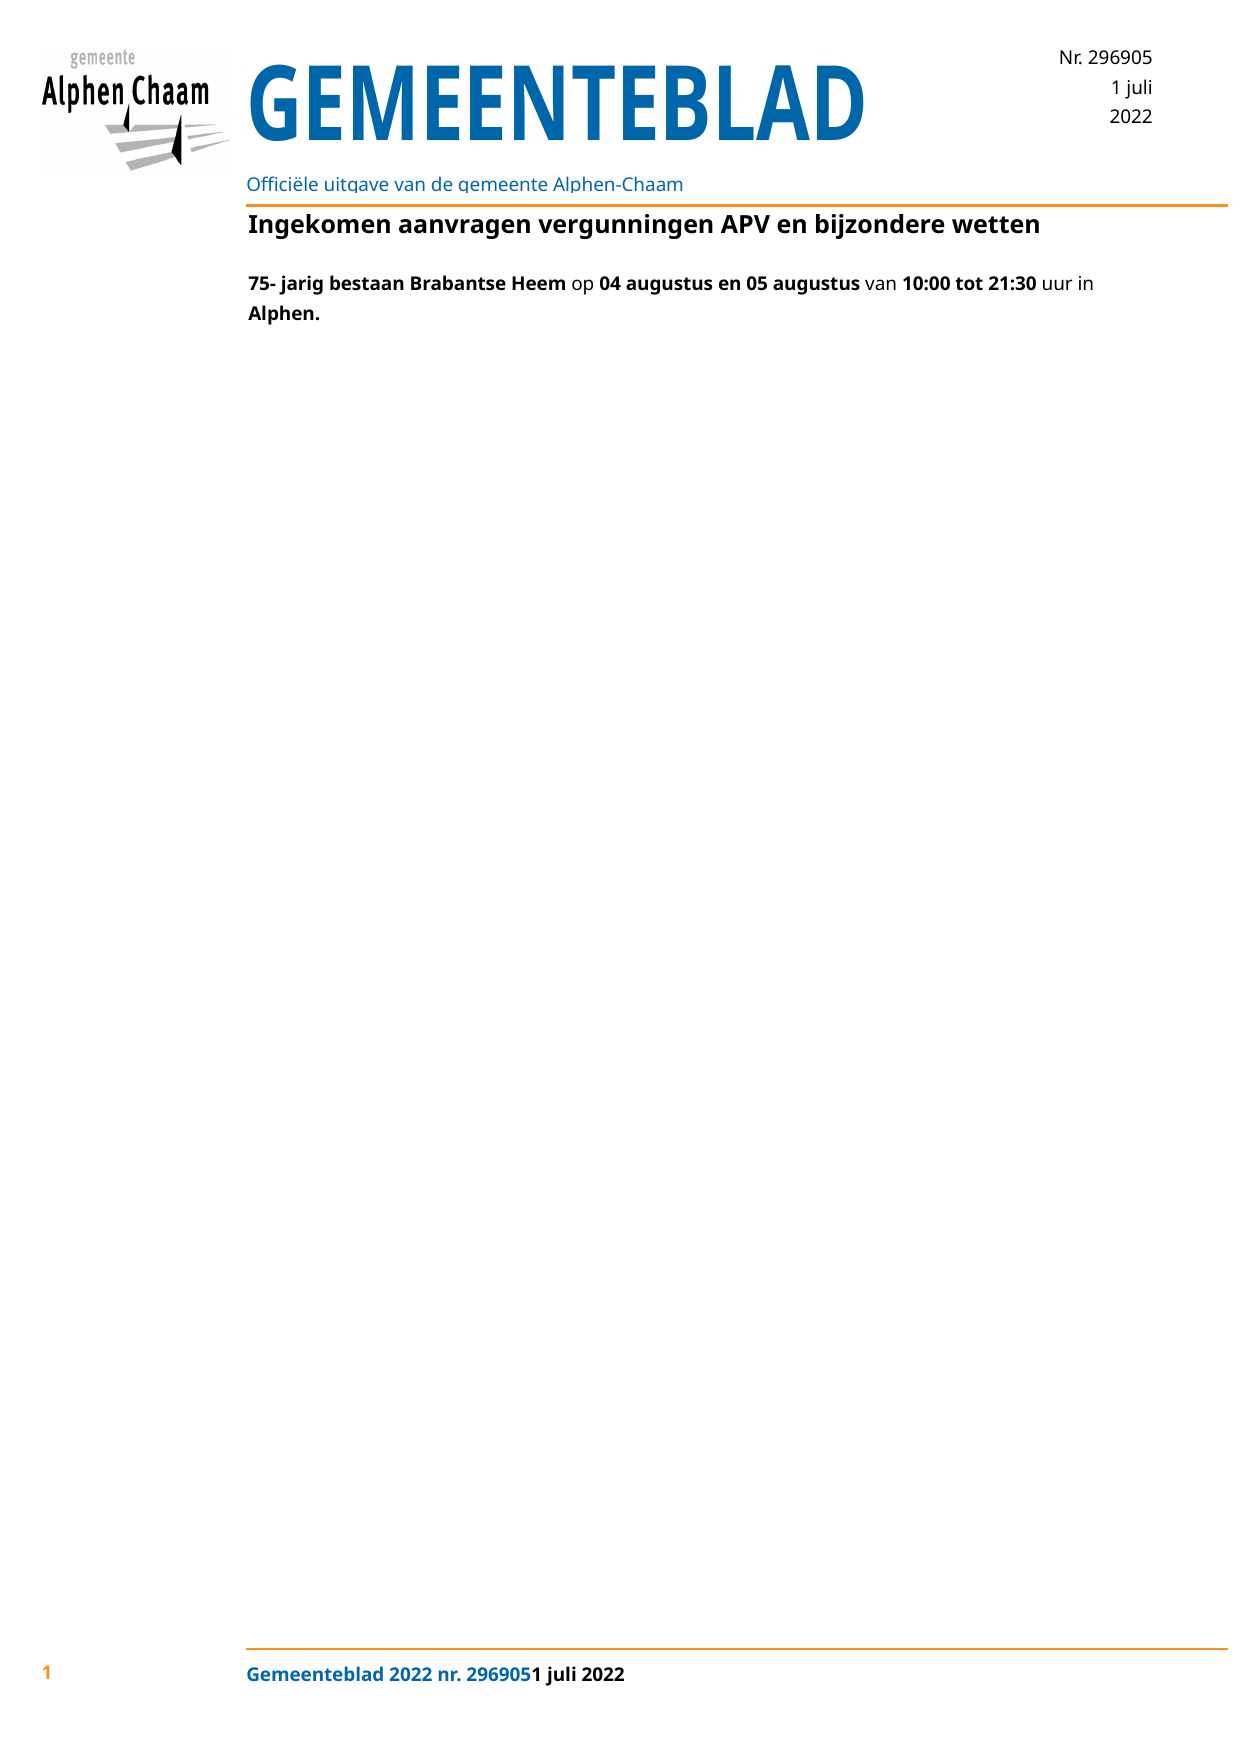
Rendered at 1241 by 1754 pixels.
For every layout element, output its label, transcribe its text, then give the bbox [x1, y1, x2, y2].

text 75- jarig bestaan Brabantse Heem op 04 augustus en 05 augustus van 10:00 tot 21:30 uur in Alphen. [248, 270, 1152, 326]
text Ingekomen aanvragen vergunningen APV en bijzondere wetten [248, 207, 1152, 241]
picture [41, 47, 231, 172]
